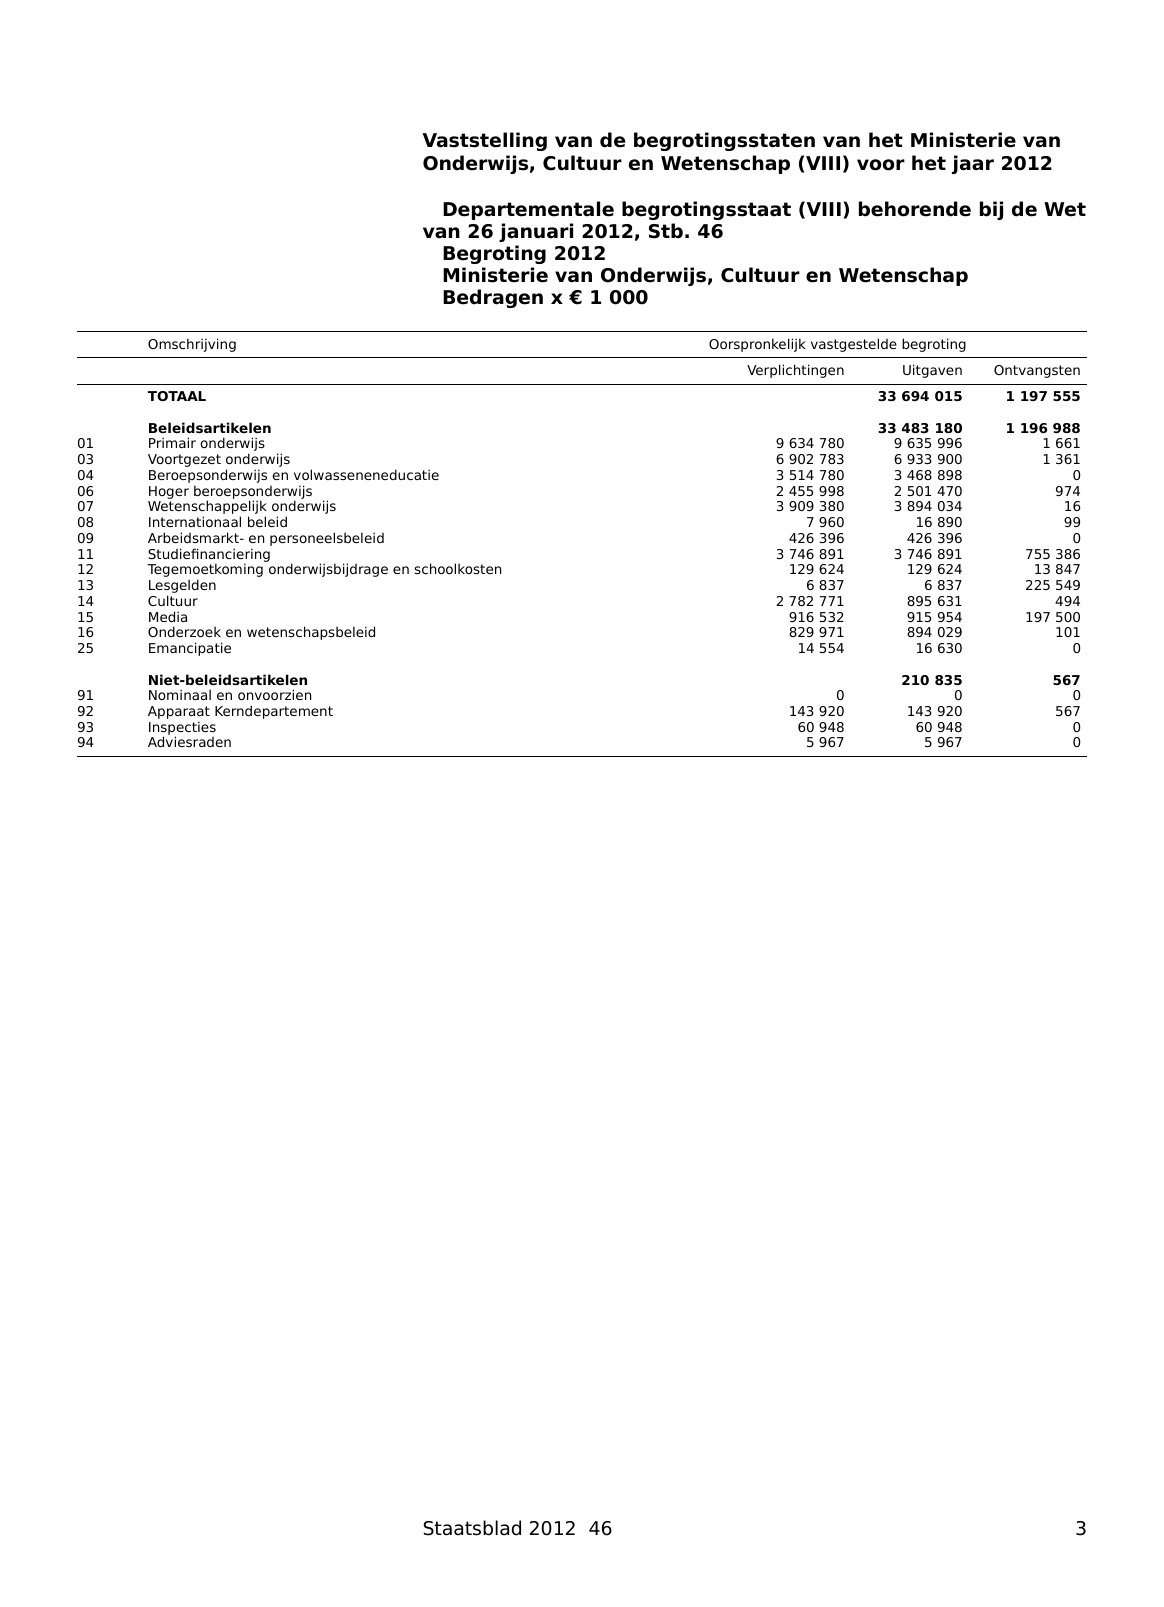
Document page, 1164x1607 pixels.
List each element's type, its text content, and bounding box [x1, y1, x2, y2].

table_cell Beroepsonderwijs en volwasseneneducatie [142, 468, 703, 483]
table_cell [77, 657, 142, 672]
text Departementale begrotingsstaat (VIII) behorende bij de Wet van 26 januari 2012, Stb. 46 [422, 199, 1087, 243]
table_cell 16 630 [850, 641, 968, 657]
table_cell 225 549 [969, 578, 1087, 594]
table_cell 16 890 [850, 515, 968, 531]
table_cell 0 [703, 688, 850, 704]
table_cell TOTAAL [142, 385, 703, 405]
table_cell 143 920 [703, 704, 850, 719]
table_cell Onderzoek en wetenschapsbeleid [142, 625, 703, 641]
table_cell 5 967 [703, 735, 850, 756]
table_cell 92 [77, 704, 142, 719]
table_cell 0 [969, 641, 1087, 657]
table_cell 13 847 [969, 562, 1087, 578]
table_cell 1 661 [969, 436, 1087, 452]
table_cell 3 894 034 [850, 499, 968, 515]
table_cell 9 634 780 [703, 436, 850, 452]
table_cell 06 [77, 484, 142, 499]
table_cell 1 196 988 [969, 421, 1087, 436]
table_cell Nominaal en onvoorzien [142, 688, 703, 704]
table_cell 13 [77, 578, 142, 594]
table_cell [77, 358, 142, 383]
table_cell 14 [77, 594, 142, 609]
table_cell 12 [77, 562, 142, 578]
table_cell 94 [77, 735, 142, 756]
text Bedragen x € 1 000 [422, 287, 1087, 309]
table_cell 93 [77, 720, 142, 735]
text Ministerie van Onderwijs, Cultuur en Wetenschap [422, 265, 1087, 287]
table_cell Uitgaven [850, 358, 968, 383]
table_cell 0 [969, 735, 1087, 756]
table_cell 974 [969, 484, 1087, 499]
table_cell 15 [77, 609, 142, 625]
table_cell 03 [77, 452, 142, 468]
table_cell 25 [77, 641, 142, 657]
table_cell 33 694 015 [850, 385, 968, 405]
table_cell 101 [969, 625, 1087, 641]
table_cell Primair onderwijs [142, 436, 703, 452]
table_cell Lesgelden [142, 578, 703, 594]
table_cell [703, 421, 850, 436]
table_cell Media [142, 609, 703, 625]
table_cell [142, 405, 703, 421]
table_cell 2 455 998 [703, 484, 850, 499]
table_header Omschrijving [142, 332, 703, 357]
table_cell 426 396 [850, 531, 968, 546]
table_cell 915 954 [850, 609, 968, 625]
table_cell 1 361 [969, 452, 1087, 468]
table_cell [969, 657, 1087, 672]
table_cell Voortgezet onderwijs [142, 452, 703, 468]
table_cell [77, 405, 142, 421]
table_cell 3 514 780 [703, 468, 850, 483]
table_cell Apparaat Kerndepartement [142, 704, 703, 719]
table_cell Internationaal beleid [142, 515, 703, 531]
table_cell 7 960 [703, 515, 850, 531]
table_header Oorspronkelijk vastgestelde begroting [703, 332, 1087, 357]
table_cell 11 [77, 546, 142, 562]
table_cell 829 971 [703, 625, 850, 641]
table_cell [77, 385, 142, 405]
table_cell [703, 672, 850, 688]
table_header [77, 332, 142, 357]
table_cell 210 835 [850, 672, 968, 688]
subtitle Vaststelling van de begrotingsstaten van het Ministerie van Onderwijs, Cultuur en Wetenschap (VIII) voor het jaar 2012 [422, 130, 1087, 174]
table_cell [77, 672, 142, 688]
table_cell 0 [969, 720, 1087, 735]
table_cell 2 782 771 [703, 594, 850, 609]
table_cell 91 [77, 688, 142, 704]
table_cell 426 396 [703, 531, 850, 546]
table_cell 16 [969, 499, 1087, 515]
table_cell 129 624 [703, 562, 850, 578]
table_cell 1 197 555 [969, 385, 1087, 405]
table_cell 494 [969, 594, 1087, 609]
table_cell [969, 405, 1087, 421]
table_cell [77, 421, 142, 436]
table_cell Niet-beleidsartikelen [142, 672, 703, 688]
table_cell Arbeidsmarkt- en personeelsbeleid [142, 531, 703, 546]
table_cell 60 948 [850, 720, 968, 735]
table_cell 99 [969, 515, 1087, 531]
table_cell 6 837 [703, 578, 850, 594]
table_cell [142, 657, 703, 672]
text Begroting 2012 [422, 243, 1087, 265]
table_cell Beleidsartikelen [142, 421, 703, 436]
table_cell 08 [77, 515, 142, 531]
table_cell Hoger beroepsonderwijs [142, 484, 703, 499]
table_cell [703, 385, 850, 405]
table_cell 01 [77, 436, 142, 452]
table_cell 3 909 380 [703, 499, 850, 515]
table_cell 14 554 [703, 641, 850, 657]
table_cell 895 631 [850, 594, 968, 609]
table_cell [142, 358, 703, 383]
table_cell 3 746 891 [850, 546, 968, 562]
table_cell 3 468 898 [850, 468, 968, 483]
table_cell 143 920 [850, 704, 968, 719]
table_cell 129 624 [850, 562, 968, 578]
table_cell 60 948 [703, 720, 850, 735]
table_cell [703, 405, 850, 421]
table_cell Ontvangsten [969, 358, 1087, 383]
table_cell 07 [77, 499, 142, 515]
table_cell 0 [850, 688, 968, 704]
table_cell Inspecties [142, 720, 703, 735]
table_cell 0 [969, 531, 1087, 546]
table_cell Tegemoetkoming onderwijsbijdrage en schoolkosten [142, 562, 703, 578]
table_cell 2 501 470 [850, 484, 968, 499]
table_cell 197 500 [969, 609, 1087, 625]
table_cell [850, 405, 968, 421]
table_cell 16 [77, 625, 142, 641]
table_cell 755 386 [969, 546, 1087, 562]
table_cell 6 933 900 [850, 452, 968, 468]
table_cell 567 [969, 672, 1087, 688]
table_cell Verplichtingen [703, 358, 850, 383]
table_cell 09 [77, 531, 142, 546]
table_cell Cultuur [142, 594, 703, 609]
table_cell 04 [77, 468, 142, 483]
table_cell Wetenschappelijk onderwijs [142, 499, 703, 515]
table_cell 916 532 [703, 609, 850, 625]
table_cell Studiefinanciering [142, 546, 703, 562]
table_cell Emancipatie [142, 641, 703, 657]
table_cell 567 [969, 704, 1087, 719]
table_cell 0 [969, 468, 1087, 483]
table_cell [703, 657, 850, 672]
table_cell 3 746 891 [703, 546, 850, 562]
table_cell 33 483 180 [850, 421, 968, 436]
table_cell 0 [969, 688, 1087, 704]
table_cell 894 029 [850, 625, 968, 641]
table_cell [850, 657, 968, 672]
table_cell Adviesraden [142, 735, 703, 756]
table_cell 6 902 783 [703, 452, 850, 468]
table_cell 5 967 [850, 735, 968, 756]
table_cell 6 837 [850, 578, 968, 594]
table_cell 9 635 996 [850, 436, 968, 452]
